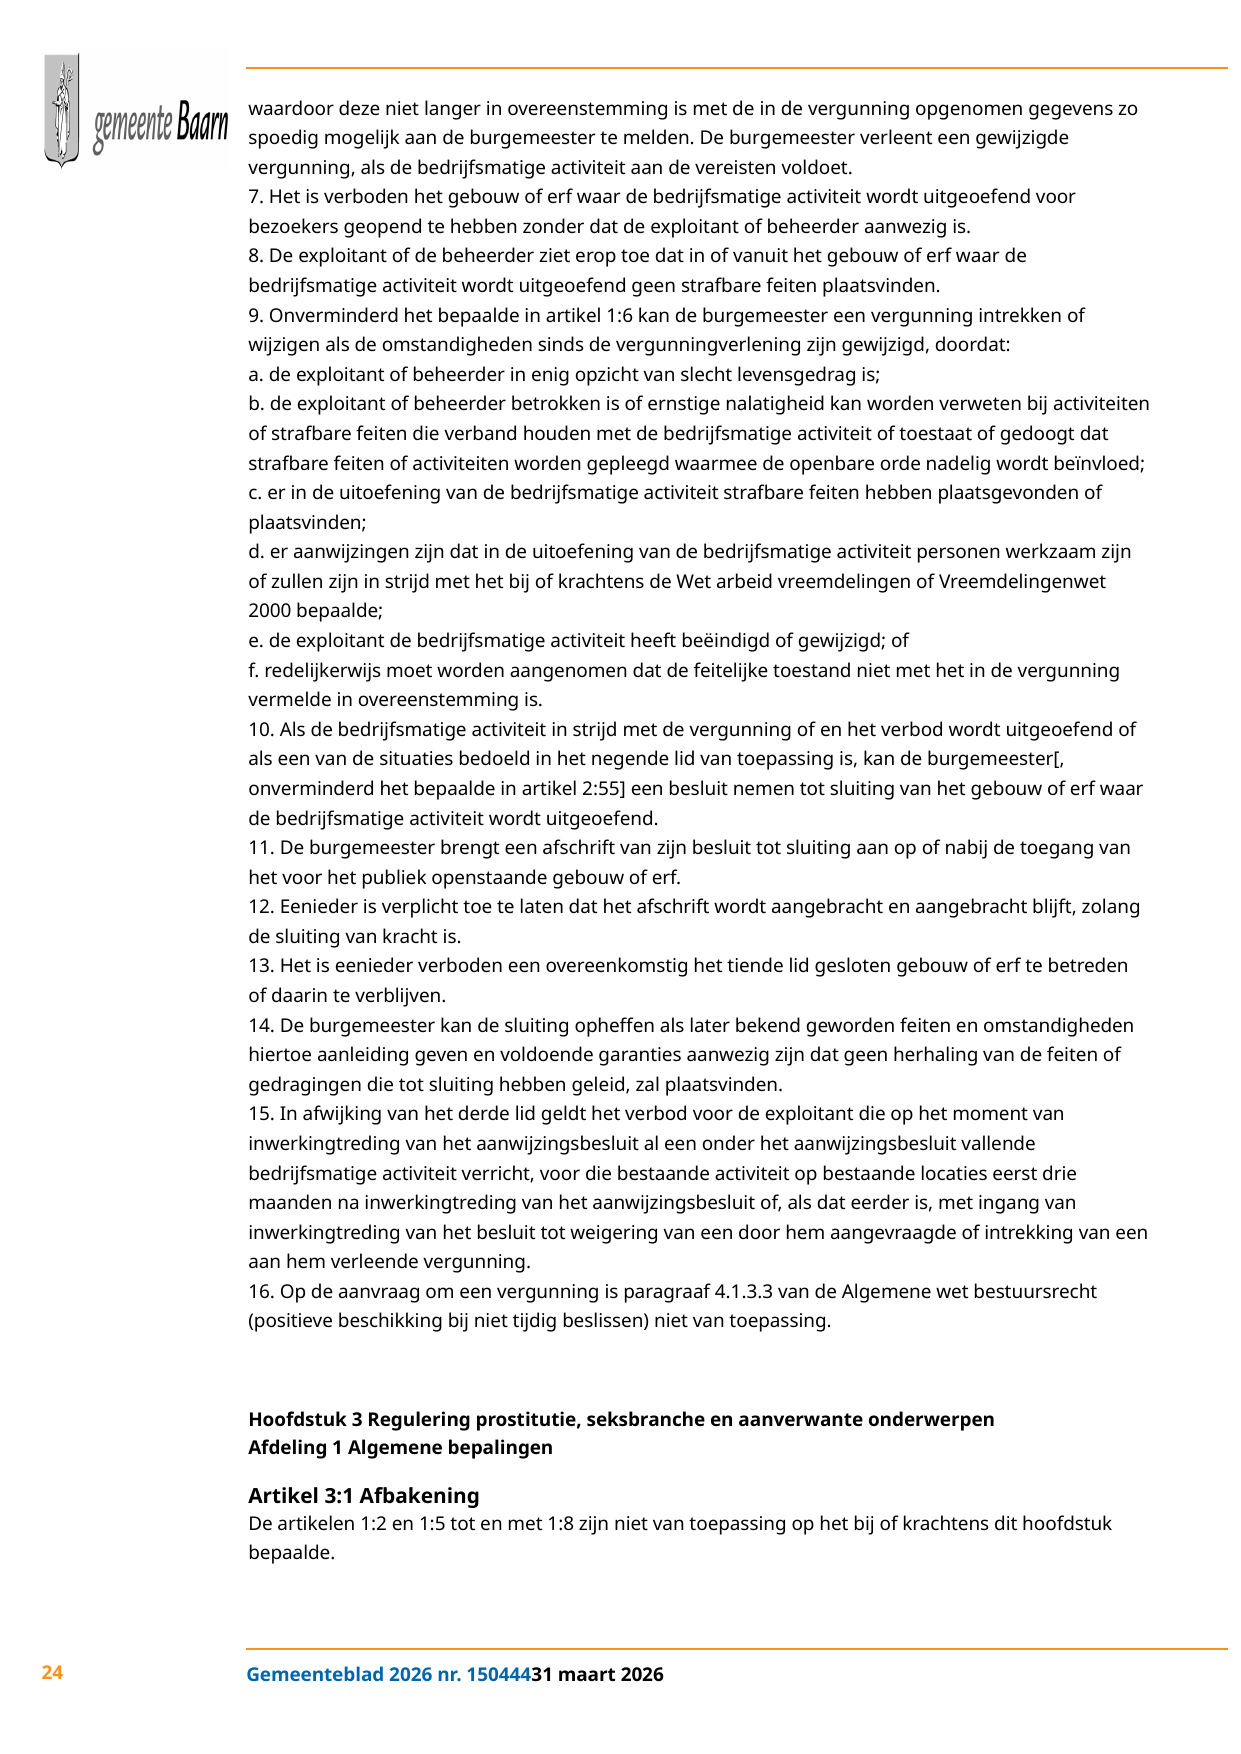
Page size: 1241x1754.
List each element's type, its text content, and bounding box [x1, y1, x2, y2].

text bepaalde. [248, 1539, 1152, 1565]
text c. er in de uitoefening van de bedrijfsmatige activiteit strafbare feiten hebben plaatsgevonden of plaatsvinden; [248, 479, 1152, 535]
text Artikel 3:1 Afbakening [248, 1481, 1152, 1510]
text De artikelen 1:2 en 1:5 tot en met 1:8 zijn niet van toepassing op het bij of krachtens dit hoofdstuk [248, 1510, 1152, 1536]
text e. de exploitant de bedrijfsmatige activiteit heeft beëindigd of gewijzigd; of [248, 627, 1152, 653]
text 16. Op de aanvraag om een vergunning is paragraaf 4.1.3.3 van de Algemene wet bestuursrecht (positieve beschikking bij niet tijdig beslissen) niet van toepassing. [248, 1278, 1152, 1333]
text Afdeling 1 Algemene bepalingen [248, 1432, 1152, 1461]
text b. de exploitant of beheerder betrokken is of ernstige nalatigheid kan worden verweten bij activiteiten of strafbare feiten die verband houden met de bedrijfsmatige activiteit of toestaat of gedoogt dat strafbare feiten of activiteiten worden gepleegd waarmee de openbare orde nadelig wordt beïnvloed; [248, 391, 1152, 476]
text 14. De burgemeester kan de sluiting opheffen als later bekend geworden feiten en omstandigheden hiertoe aanleiding geven en voldoende garanties aanwezig zijn dat geen herhaling van de feiten of gedragingen die tot sluiting hebben geleid, zal plaatsvinden. [248, 1012, 1152, 1097]
text a. de exploitant of beheerder in enig opzicht van slecht levensgedrag is; [248, 361, 1152, 387]
text 10. Als de bedrijfsmatige activiteit in strijd met de vergunning of en het verbod wordt uitgeoefend of als een van de situaties bedoeld in het negende lid van toepassing is, kan de burgemeester[, onverminderd het bepaalde in artikel 2:55] een besluit nemen tot sluiting van het gebouw of erf waar de bedrijfsmatige activiteit wordt uitgeoefend. [248, 716, 1152, 831]
text 15. In afwijking van het derde lid geldt het verbod voor de exploitant die op het moment van inwerkingtreding van het aanwijzingsbesluit al een onder het aanwijzingsbesluit vallende bedrijfsmatige activiteit verricht, voor die bestaande activiteit op bestaande locaties eerst drie maanden na inwerkingtreding van het aanwijzingsbesluit of, als dat eerder is, met ingang van inwerkingtreding van het besluit tot weigering van een door hem aangevraagde of intrekking van een aan hem verleende vergunning. [248, 1101, 1152, 1274]
text waardoor deze niet langer in overeenstemming is met de in de vergunning opgenomen gegevens zo spoedig mogelijk aan de burgemeester te melden. De burgemeester verleent een gewijzigde vergunning, als de bedrijfsmatige activiteit aan de vereisten voldoet. [248, 95, 1152, 180]
picture [41, 47, 231, 172]
text Hoofdstuk 3 Regulering prostitutie, seksbranche en aanverwante onderwerpen [248, 1404, 1152, 1432]
text f. redelijkerwijs moet worden aangenomen dat de feitelijke toestand niet met het in de vergunning vermelde in overeenstemming is. [248, 657, 1152, 712]
text 9. Onverminderd het bepaalde in artikel 1:6 kan de burgemeester een vergunning intrekken of wijzigen als de omstandigheden sinds de vergunningverlening zijn gewijzigd, doordat: [248, 302, 1152, 357]
text 8. De exploitant of de beheerder ziet erop toe dat in of vanuit het gebouw of erf waar de bedrijfsmatige activiteit wordt uitgeoefend geen strafbare feiten plaatsvinden. [248, 243, 1152, 298]
text 13. Het is eenieder verboden een overeenkomstig het tiende lid gesloten gebouw of erf te betreden of daarin te verblijven. [248, 953, 1152, 1008]
text 7. Het is verboden het gebouw of erf waar de bedrijfsmatige activiteit wordt uitgeoefend voor bezoekers geopend te hebben zonder dat de exploitant of beheerder aanwezig is. [248, 183, 1152, 239]
text 12. Eenieder is verplicht toe te laten dat het afschrift wordt aangebracht en aangebracht blijft, zolang de sluiting van kracht is. [248, 893, 1152, 949]
text d. er aanwijzingen zijn dat in de uitoefening van de bedrijfsmatige activiteit personen werkzaam zijn of zullen zijn in strijd met het bij of krachtens de Wet arbeid vreemdelingen of Vreemdelingenwet 2000 bepaalde; [248, 538, 1152, 623]
text 11. De burgemeester brengt een afschrift van zijn besluit tot sluiting aan op of nabij de toegang van het voor het publiek openstaande gebouw of erf. [248, 834, 1152, 890]
